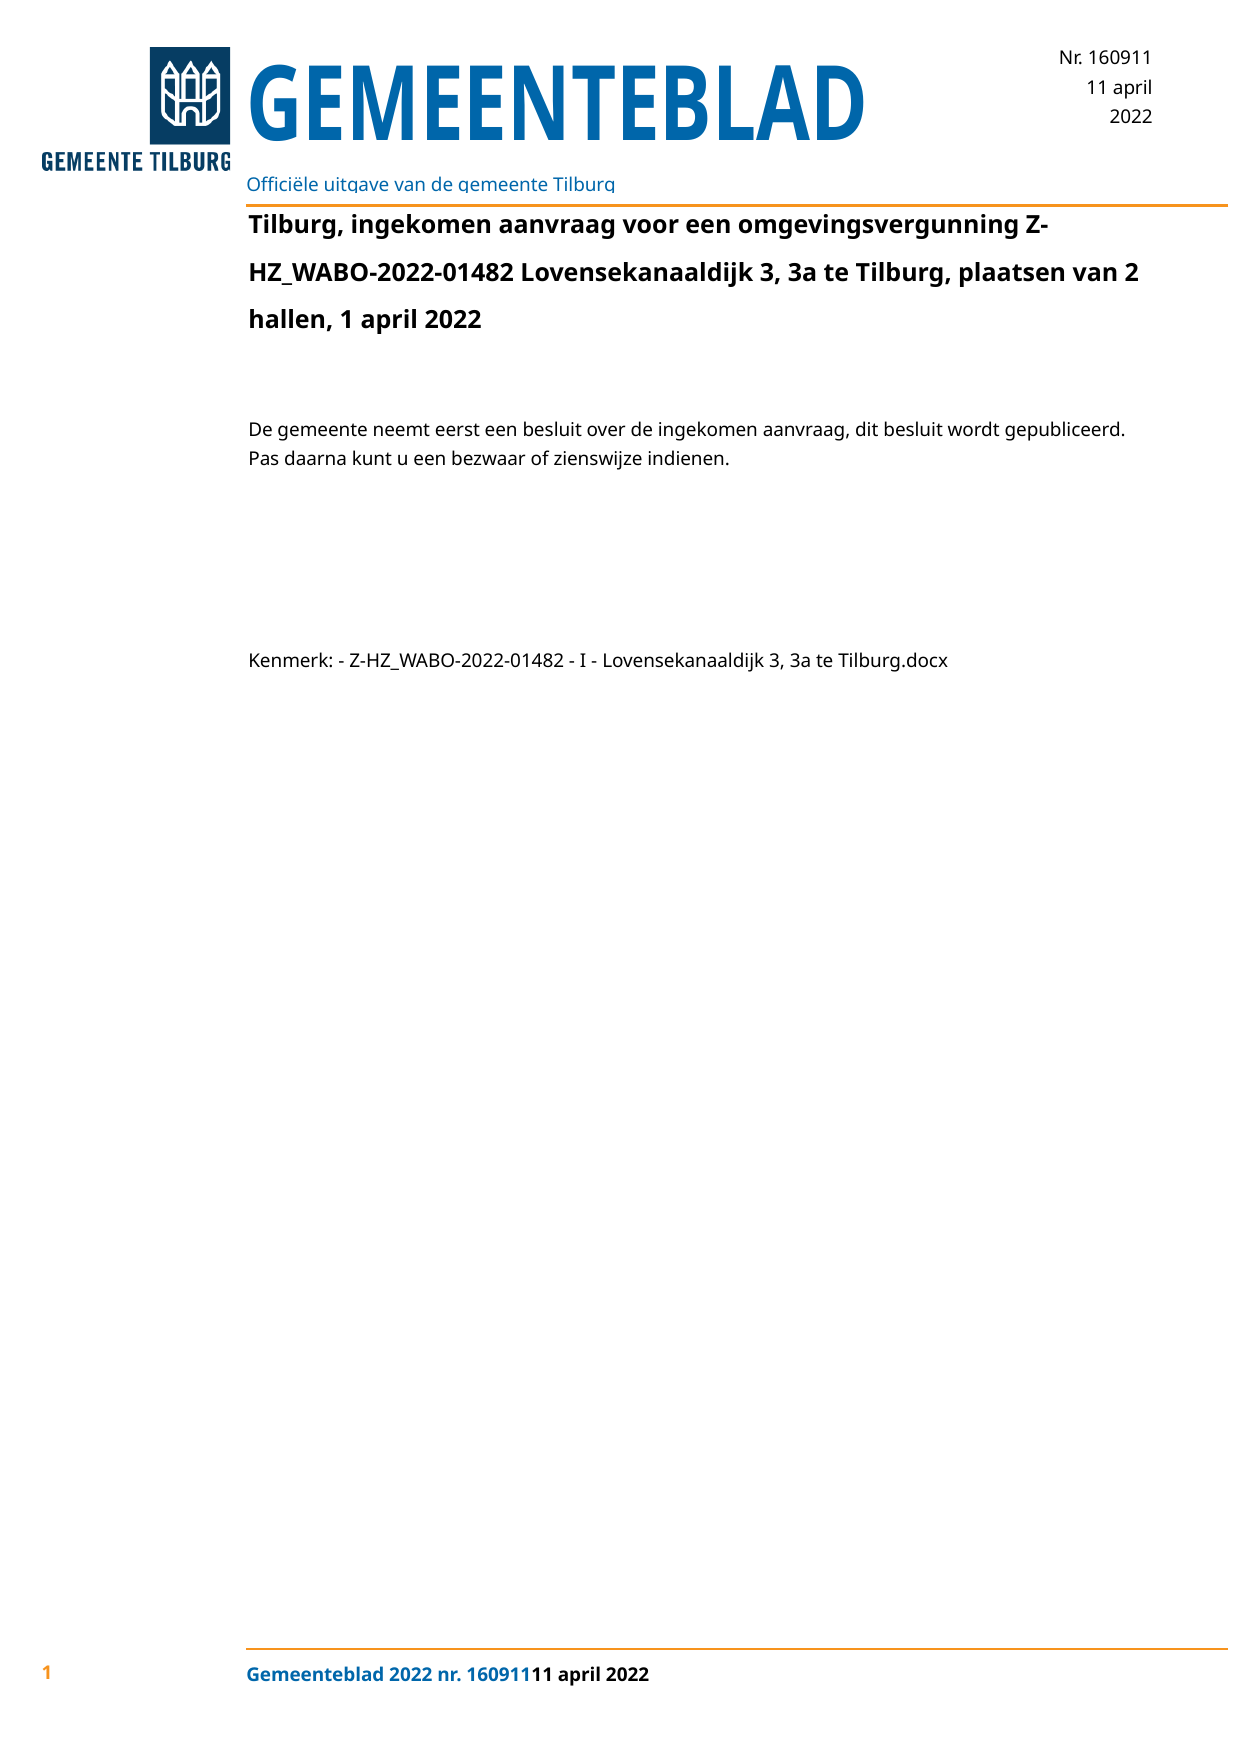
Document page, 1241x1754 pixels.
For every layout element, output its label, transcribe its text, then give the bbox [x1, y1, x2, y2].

text Kenmerk: - Z-HZ_WABO-2022-01482 - I - Lovensekanaaldijk 3, 3a te Tilburg.docx [248, 647, 1152, 673]
text Tilburg, ingekomen aanvraag voor een omgevingsvergunning Z-HZ_WABO-2022-01482 Lovensekanaaldijk 3, 3a te Tilburg, plaatsen van 2 hallen, 1 april 2022 [248, 207, 1152, 336]
picture [41, 47, 231, 172]
text De gemeente neemt eerst een besluit over de ingekomen aanvraag, dit besluit wordt gepubliceerd. Pas daarna kunt u een bezwaar of zienswijze indienen. [248, 416, 1152, 471]
